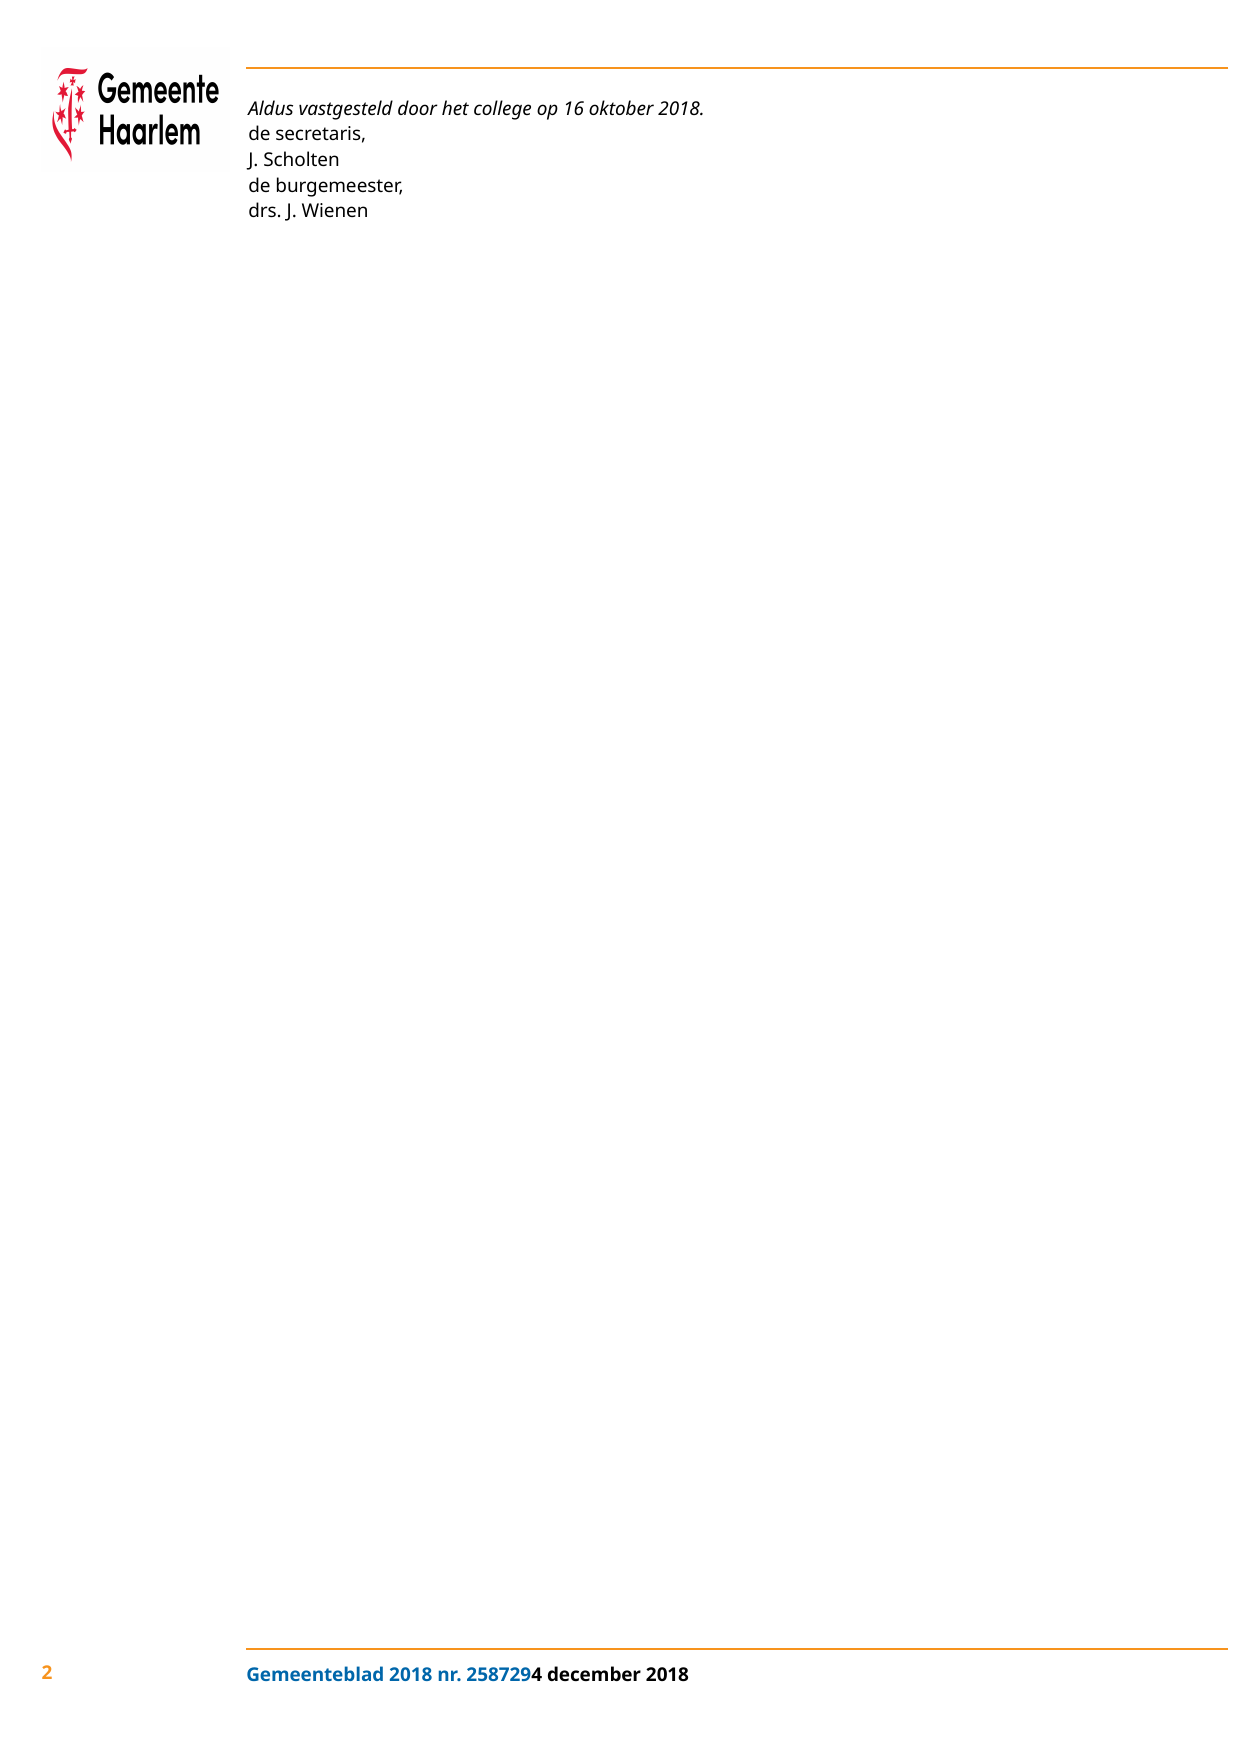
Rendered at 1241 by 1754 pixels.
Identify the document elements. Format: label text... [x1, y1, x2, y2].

text de burgemeester, [248, 172, 1152, 198]
text drs. J. Wienen [248, 198, 1152, 223]
picture [41, 47, 231, 172]
text J. Scholten [248, 146, 1152, 172]
text Aldus vastgesteld door het college op 16 oktober 2018. [248, 95, 1152, 121]
text de secretaris, [248, 121, 1152, 146]
